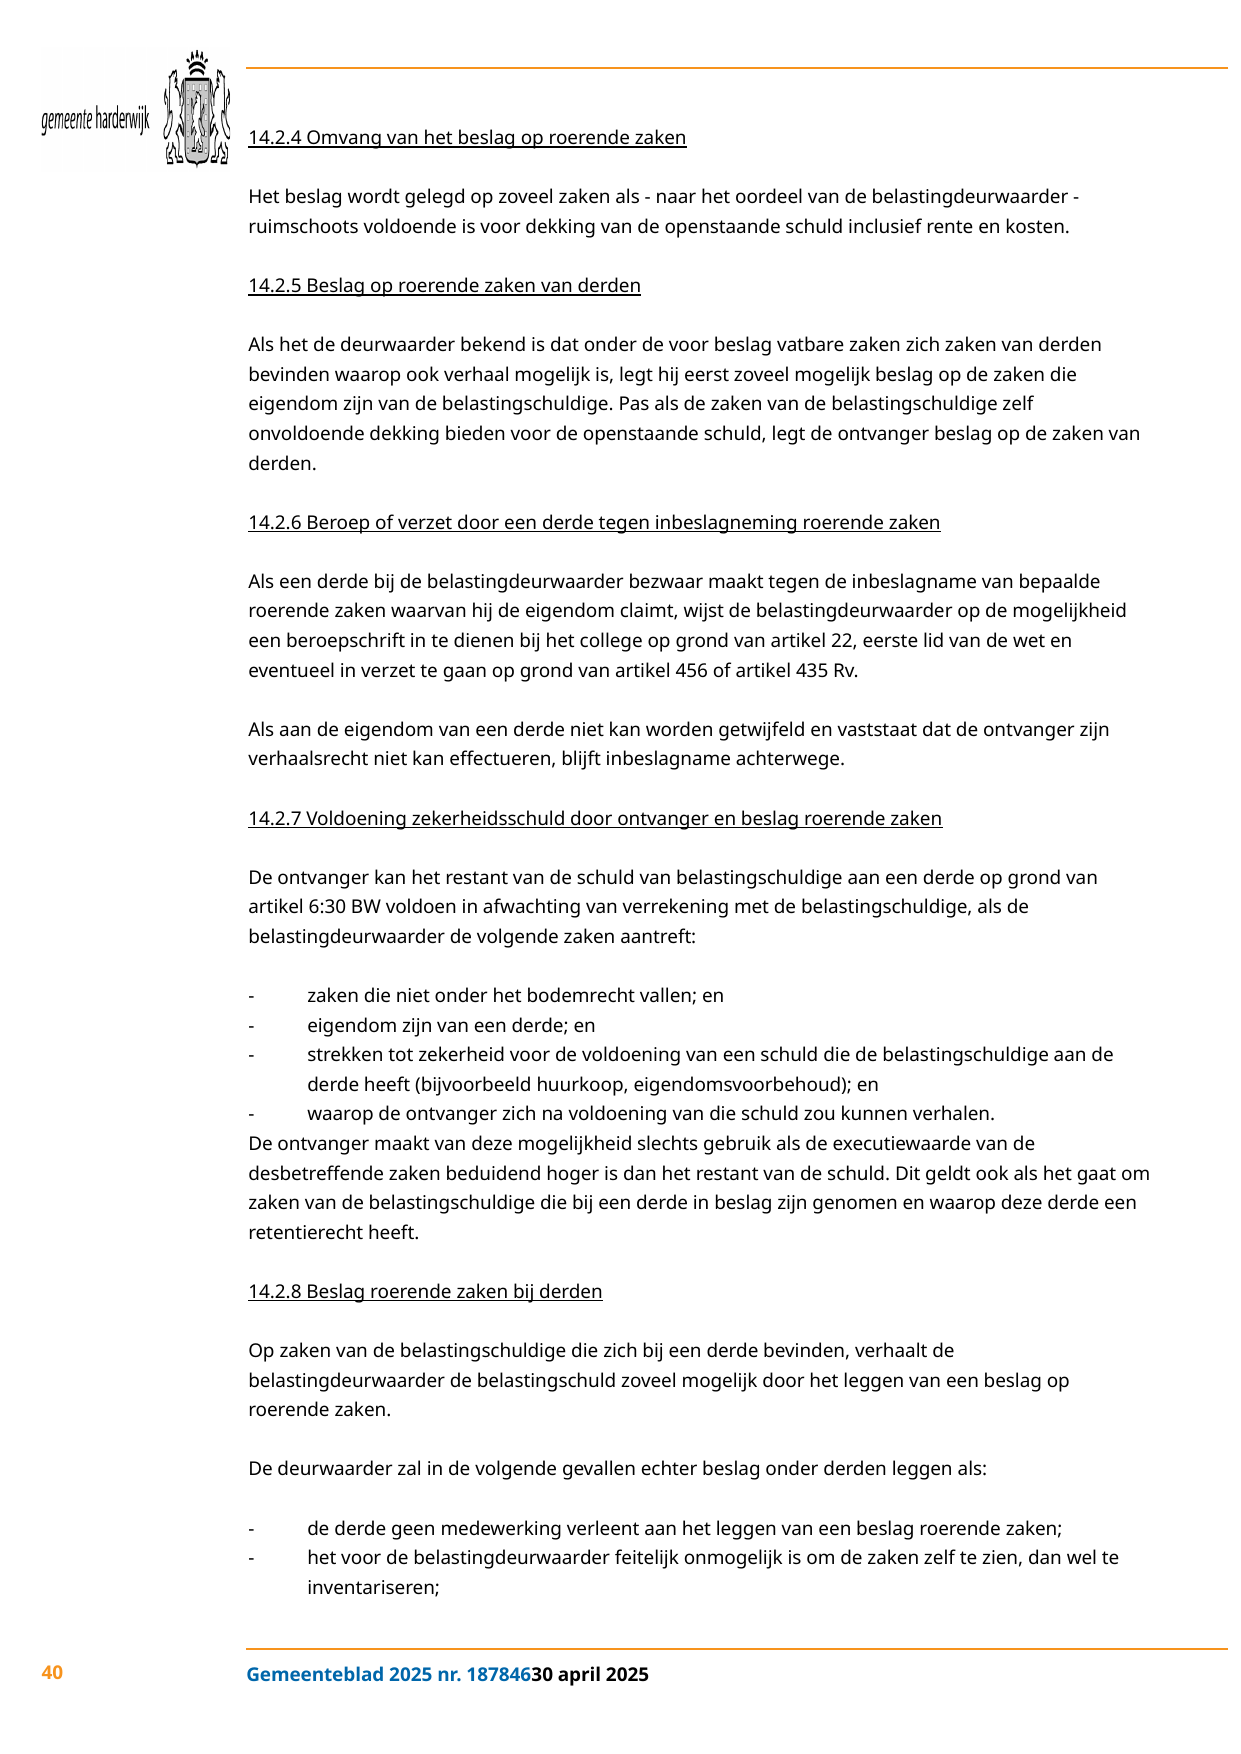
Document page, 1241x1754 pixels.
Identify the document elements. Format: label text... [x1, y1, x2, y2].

text De deurwaarder zal in de volgende gevallen echter beslag onder derden leggen als: [248, 1456, 1152, 1481]
text Het beslag wordt gelegd op zoveel zaken als - naar het oordeel van de belastingdeurwaarder - ruimschoots voldoende is voor dekking van de openstaande schuld inclusief rente en kosten. [248, 183, 1152, 239]
text 14.2.4 Omvang van het beslag op roerende zaken [248, 124, 1152, 150]
list strekken tot zekerheid voor de voldoening van een schuld die de belastingschuldige aan de derde heeft (bijvoorbeeld huurkoop, eigendomsvoorbehoud); en [248, 1041, 1152, 1097]
text 14.2.5 Beslag op roerende zaken van derden [248, 272, 1152, 298]
text De ontvanger maakt van deze mogelijkheid slechts gebruik als de executiewaarde van de desbetreffende zaken beduidend hoger is dan het restant van de schuld. Dit geldt ook als het gaat om zaken van de belastingschuldige die bij een derde in beslag zijn genomen en waarop deze derde een retentierecht heeft. [248, 1130, 1152, 1245]
list de derde geen medewerking verleent aan het leggen van een beslag roerende zaken; [248, 1515, 1152, 1541]
text Als aan de eigendom van een derde niet kan worden getwijfeld en vaststaat dat de ontvanger zijn verhaalsrecht niet kan effectueren, blijft inbeslagname achterwege. [248, 716, 1152, 771]
text Als het de deurwaarder bekend is dat onder de voor beslag vatbare zaken zich zaken van derden bevinden waarop ook verhaal mogelijk is, legt hij eerst zoveel mogelijk beslag op de zaken die eigendom zijn van de belastingschuldige. Pas als de zaken van de belastingschuldige zelf onvoldoende dekking bieden voor de openstaande schuld, legt de ontvanger beslag op de zaken van derden. [248, 331, 1152, 476]
text 14.2.7 Voldoening zekerheidsschuld door ontvanger en beslag roerende zaken [248, 805, 1152, 831]
text 14.2.6 Beroep of verzet door een derde tegen inbeslagneming roerende zaken [248, 509, 1152, 535]
text De ontvanger kan het restant van de schuld van belastingschuldige aan een derde op grond van artikel 6:30 BW voldoen in afwachting van verrekening met de belastingschuldige, als de belastingdeurwaarder de volgende zaken aantreft: [248, 864, 1152, 949]
list eigendom zijn van een derde; en [248, 1012, 1152, 1038]
text Als een derde bij de belastingdeurwaarder bezwaar maakt tegen de inbeslagname van bepaalde roerende zaken waarvan hij de eigendom claimt, wijst de belastingdeurwaarder op de mogelijkheid een beroepschrift in te dienen bij het college op grond van artikel 22, eerste lid van de wet en eventueel in verzet te gaan op grond van artikel 456 of artikel 435 Rv. [248, 568, 1152, 683]
text 14.2.8 Beslag roerende zaken bij derden [248, 1278, 1152, 1304]
list waarop de ontvanger zich na voldoening van die schuld zou kunnen verhalen. [248, 1101, 1152, 1126]
text Op zaken van de belastingschuldige die zich bij een derde bevinden, verhaalt de belastingdeurwaarder de belastingschuld zoveel mogelijk door het leggen van een beslag op roerende zaken. [248, 1337, 1152, 1422]
list zaken die niet onder het bodemrecht vallen; en [248, 982, 1152, 1008]
list het voor de belastingdeurwaarder feitelijk onmogelijk is om de zaken zelf te zien, dan wel te inventariseren; [248, 1544, 1152, 1600]
picture [41, 47, 231, 172]
